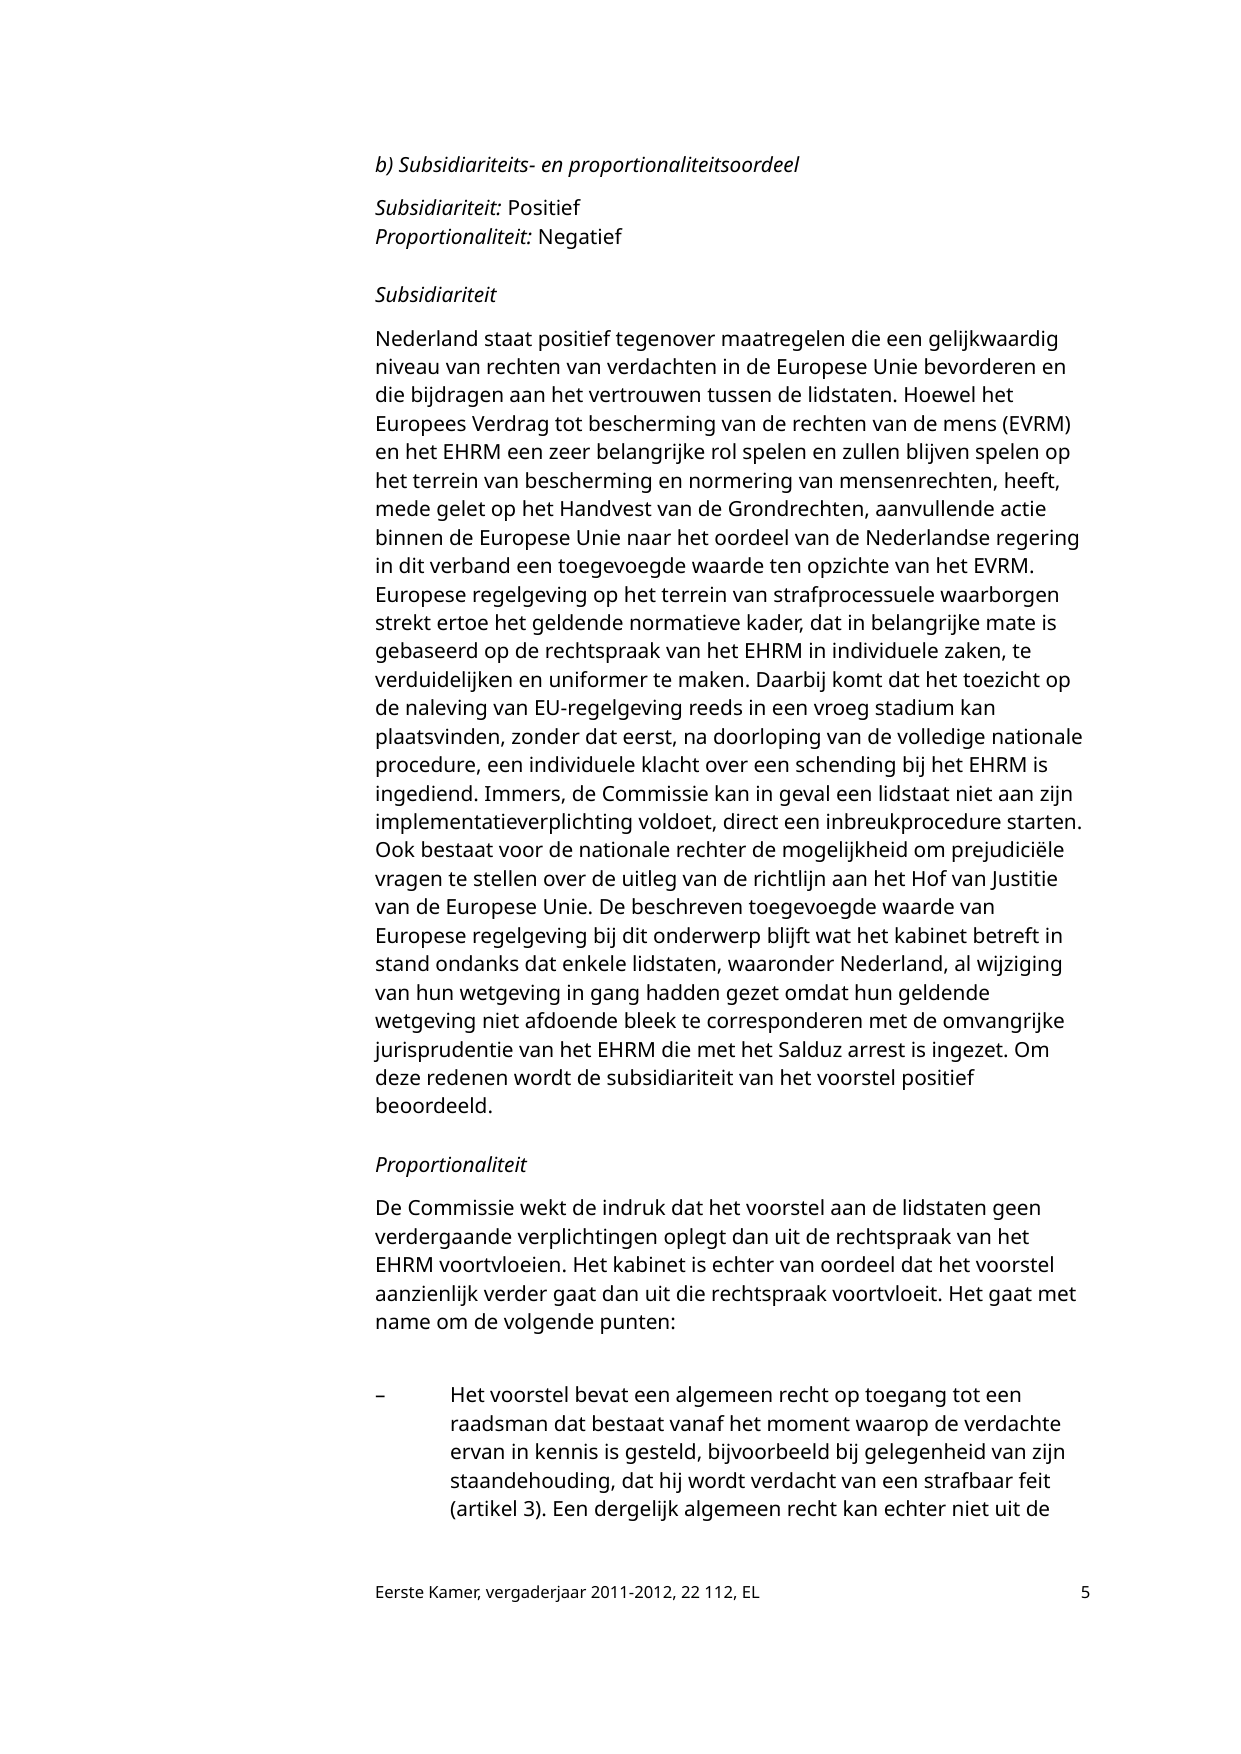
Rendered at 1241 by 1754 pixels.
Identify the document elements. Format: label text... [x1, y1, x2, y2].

text Proportionaliteit: Negatief [375, 222, 1090, 250]
text Proportionaliteit [375, 1150, 1090, 1178]
text b) Subsidiariteits- en proportionaliteitsoordeel [375, 150, 1090, 178]
text Nederland staat positief tegenover maatregelen die een gelijkwaardig niveau van rechten van verdachten in de Europese Unie bevorderen en die bijdragen aan het vertrouwen tussen de lidstaten. Hoewel het Europees Verdrag tot bescherming van de rechten van de mens (EVRM) en het EHRM een zeer belangrijke rol spelen en zullen blijven spelen op het terrein van bescherming en normering van mensenrechten, heeft, mede gelet op het Handvest van de Grondrechten, aanvullende actie binnen de Europese Unie naar het oordeel van de Nederlandse regering in dit verband een toegevoegde waarde ten opzichte van het EVRM. Europese regelgeving op het terrein van strafprocessuele waarborgen strekt ertoe het geldende normatieve kader, dat in belangrijke mate is gebaseerd op de rechtspraak van het EHRM in individuele zaken, te verduidelijken en uniformer te maken. Daarbij komt dat het toezicht op de naleving van EU-regelgeving reeds in een vroeg stadium kan plaatsvinden, zonder dat eerst, na doorloping van de volledige nationale procedure, een individuele klacht over een schending bij het EHRM is ingediend. Immers, de Commissie kan in geval een lidstaat niet aan zijn implementatieverplichting voldoet, direct een inbreukprocedure starten. Ook bestaat voor de nationale rechter de mogelijkheid om prejudiciële vragen te stellen over de uitleg van de richtlijn aan het Hof van Justitie van de Europese Unie. De beschreven toegevoegde waarde van Europese regelgeving bij dit onderwerp blijft wat het kabinet betreft in stand ondanks dat enkele lidstaten, waaronder Nederland, al wijziging van hun wetgeving in gang hadden gezet omdat hun geldende wetgeving niet afdoende bleek te corresponderen met de omvangrijke jurisprudentie van het EHRM die met het Salduz arrest is ingezet. Om deze redenen wordt de subsidiariteit van het voorstel positief beoordeeld. [375, 324, 1090, 1120]
text Subsidiariteit: Positief [375, 193, 1090, 222]
text De Commissie wekt de indruk dat het voorstel aan de lidstaten geen verdergaande verplichtingen oplegt dan uit de rechtspraak van het EHRM voortvloeien. Het kabinet is echter van oordeel dat het voorstel aanzienlijk verder gaat dan uit die rechtspraak voortvloeit. Het gaat met name om de volgende punten: [375, 1193, 1090, 1336]
text Subsidiariteit [375, 280, 1090, 309]
list Het voorstel bevat een algemeen recht op toegang tot een raadsman dat bestaat vanaf het moment waarop de verdachte ervan in kennis is gesteld, bijvoorbeeld bij gelegenheid van zijn staandehouding, dat hij wordt verdacht van een strafbaar feit (artikel 3). Een dergelijk algemeen recht kan echter niet uit de [375, 1381, 1090, 1523]
